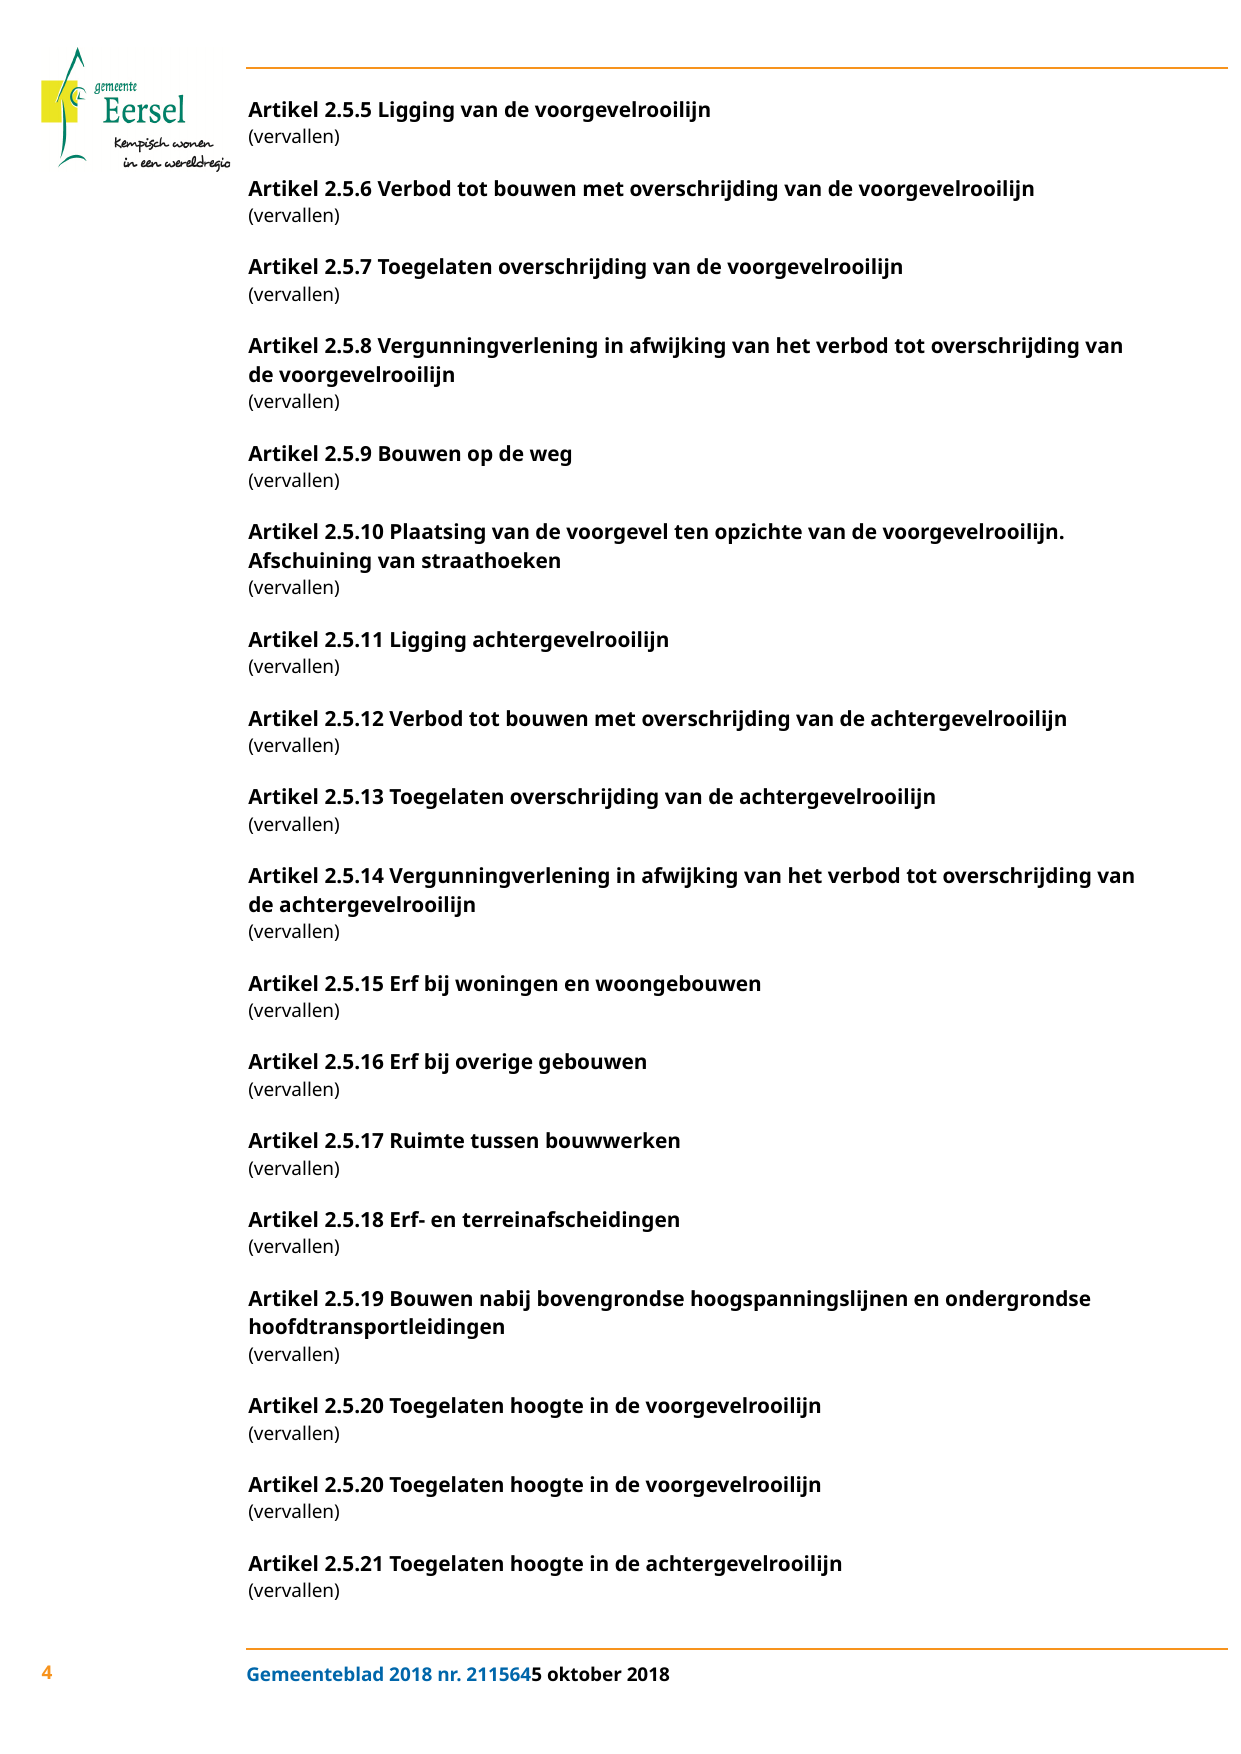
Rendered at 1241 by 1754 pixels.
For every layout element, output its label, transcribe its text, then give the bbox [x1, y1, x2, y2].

text (vervallen) [248, 811, 1152, 837]
text (vervallen) [248, 1234, 1152, 1259]
text Artikel 2.5.11 Ligging achtergevelrooilijn [248, 625, 1152, 653]
text (vervallen) [248, 918, 1152, 944]
text Artikel 2.5.21 Toegelaten hoogte in de achtergevelrooilijn [248, 1549, 1152, 1577]
text Artikel 2.5.6 Verbod tot bouwen met overschrijding van de voorgevelrooilijn [248, 174, 1152, 202]
text (vervallen) [248, 1499, 1152, 1524]
text (vervallen) [248, 1420, 1152, 1446]
text Artikel 2.5.16 Erf bij overige gebouwen [248, 1047, 1152, 1076]
text (vervallen) [248, 1076, 1152, 1102]
text Artikel 2.5.20 Toegelaten hoogte in de voorgevelrooilijn [248, 1391, 1152, 1420]
text (vervallen) [248, 202, 1152, 228]
text Artikel 2.5.9 Bouwen op de weg [248, 439, 1152, 467]
text (vervallen) [248, 732, 1152, 758]
text (vervallen) [248, 574, 1152, 600]
text (vervallen) [248, 1341, 1152, 1367]
text Artikel 2.5.13 Toegelaten overschrijding van de achtergevelrooilijn [248, 782, 1152, 811]
text Artikel 2.5.19 Bouwen nabij bovengrondse hoogspanningslijnen en ondergrondse hoofdtransportleidingen [248, 1284, 1152, 1341]
text Artikel 2.5.14 Vergunningverlening in afwijking van het verbod tot overschrijding van de achtergevelrooilijn [248, 861, 1152, 918]
text Artikel 2.5.15 Erf bij woningen en woongebouwen [248, 969, 1152, 997]
text (vervallen) [248, 123, 1152, 149]
text (vervallen) [248, 1577, 1152, 1603]
text Artikel 2.5.10 Plaatsing van de voorgevel ten opzichte van de voorgevelrooilijn. Afschuining van straathoeken [248, 517, 1152, 574]
text Artikel 2.5.17 Ruimte tussen bouwwerken [248, 1126, 1152, 1155]
text Artikel 2.5.8 Vergunningverlening in afwijking van het verbod tot overschrijding van de voorgevelrooilijn [248, 331, 1152, 388]
text (vervallen) [248, 388, 1152, 414]
text Artikel 2.5.12 Verbod tot bouwen met overschrijding van de achtergevelrooilijn [248, 704, 1152, 732]
text (vervallen) [248, 1155, 1152, 1181]
text Artikel 2.5.20 Toegelaten hoogte in de voorgevelrooilijn [248, 1470, 1152, 1499]
text (vervallen) [248, 653, 1152, 679]
picture [41, 47, 231, 172]
text (vervallen) [248, 281, 1152, 307]
text Artikel 2.5.5 Ligging van de voorgevelrooilijn [248, 95, 1152, 123]
text (vervallen) [248, 467, 1152, 493]
text Artikel 2.5.7 Toegelaten overschrijding van de voorgevelrooilijn [248, 252, 1152, 281]
text Artikel 2.5.18 Erf- en terreinafscheidingen [248, 1205, 1152, 1234]
text (vervallen) [248, 997, 1152, 1023]
